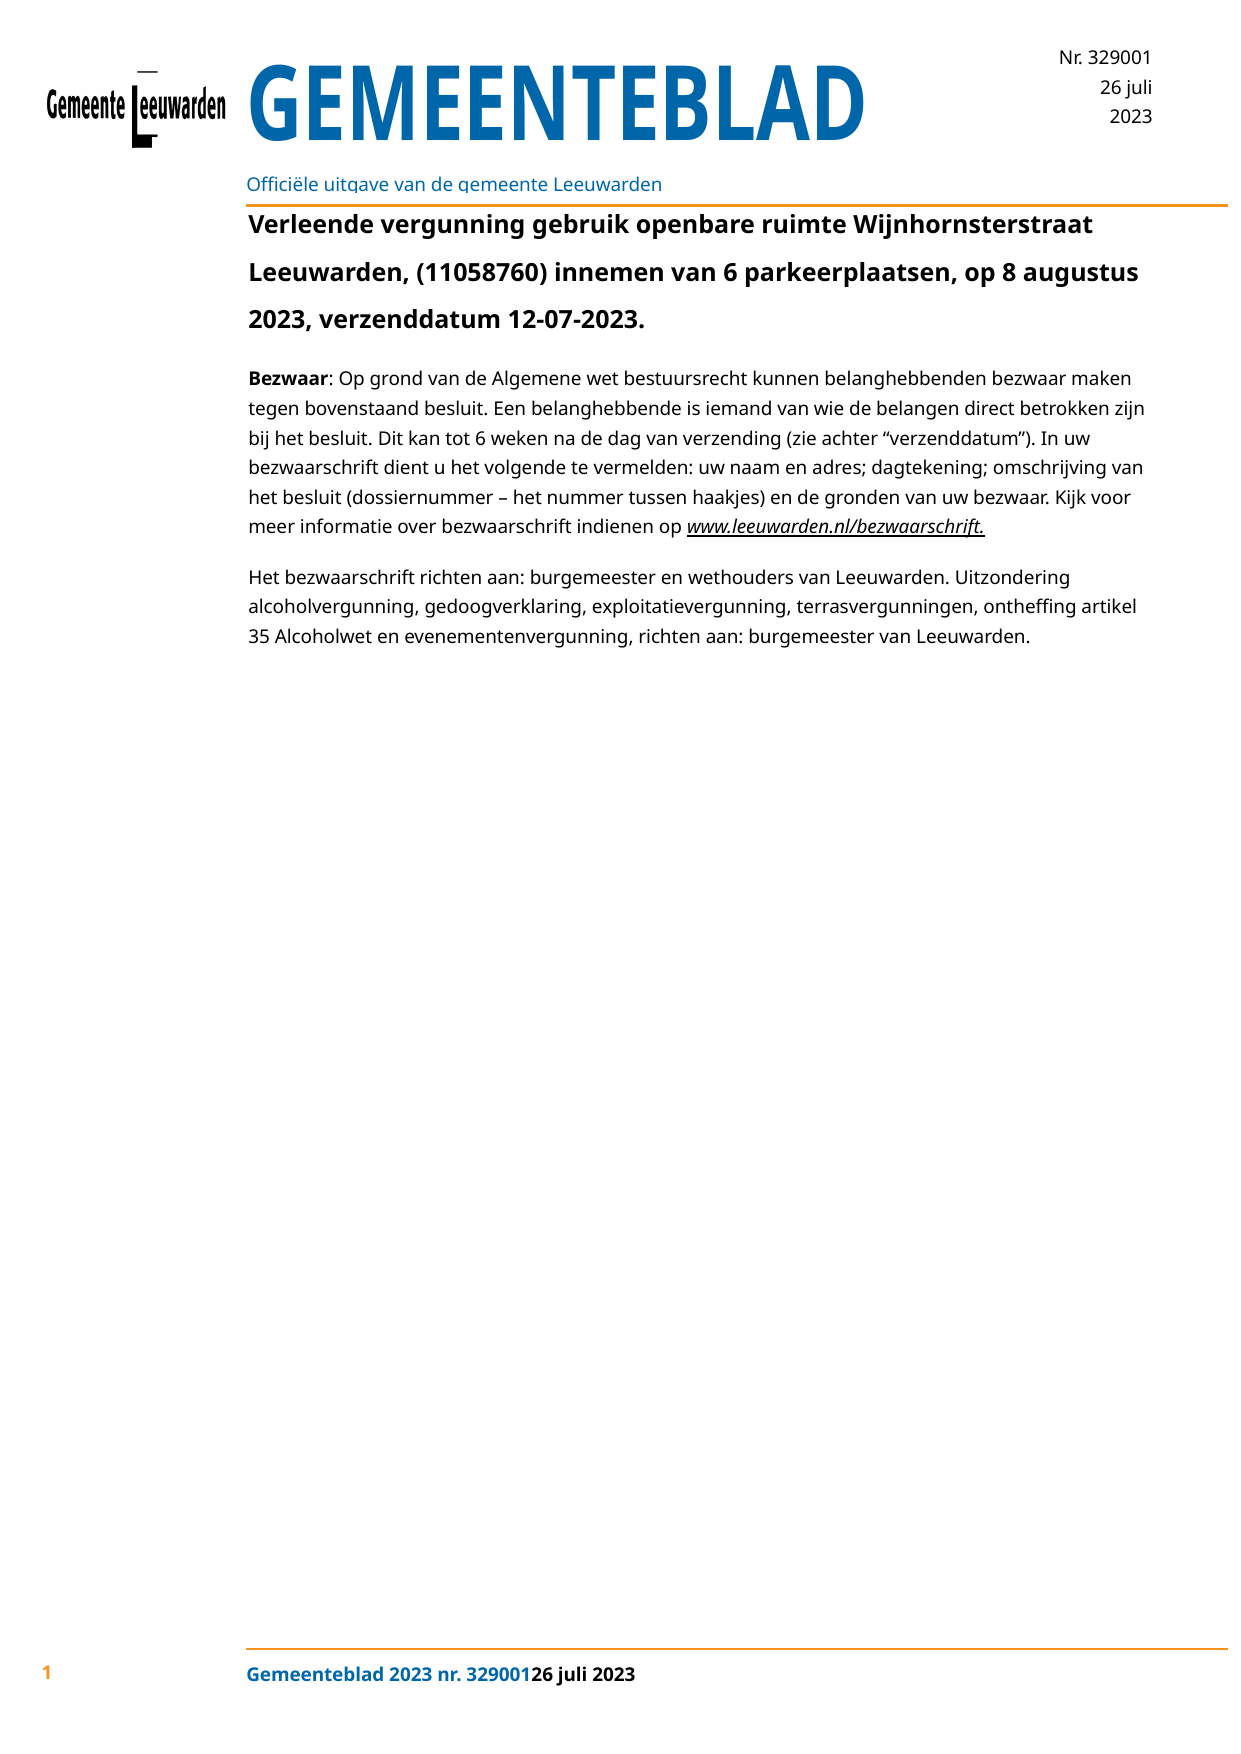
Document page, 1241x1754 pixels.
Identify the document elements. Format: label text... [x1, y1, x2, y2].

text Bezwaar: Op grond van de Algemene wet bestuursrecht kunnen belanghebbenden bezwaar maken tegen bovenstaand besluit. Een belanghebbende is iemand van wie de belangen direct betrokken zijn bij het besluit. Dit kan tot 6 weken na de dag van verzending (zie achter “verzenddatum”). In uw bezwaarschrift dient u het volgende te vermelden: uw naam en adres; dagtekening; omschrijving van het besluit (dossiernummer – het nummer tussen haakjes) en de gronden van uw bezwaar. Kijk voor meer informatie over bezwaarschrift indienen op www.leeuwarden.nl/bezwaarschrift. [248, 366, 1152, 539]
picture [41, 47, 231, 172]
text Het bezwaarschrift richten aan: burgemeester en wethouders van Leeuwarden. Uitzondering alcoholvergunning, gedoogverklaring, exploitatievergunning, terrasvergunningen, ontheffing artikel 35 Alcoholwet en evenementenvergunning, richten aan: burgemeester van Leeuwarden. [248, 564, 1152, 649]
text Verleende vergunning gebruik openbare ruimte Wijnhornsterstraat Leeuwarden, (11058760) innemen van 6 parkeerplaatsen, op 8 augustus 2023, verzenddatum 12-07-2023. [248, 207, 1152, 336]
